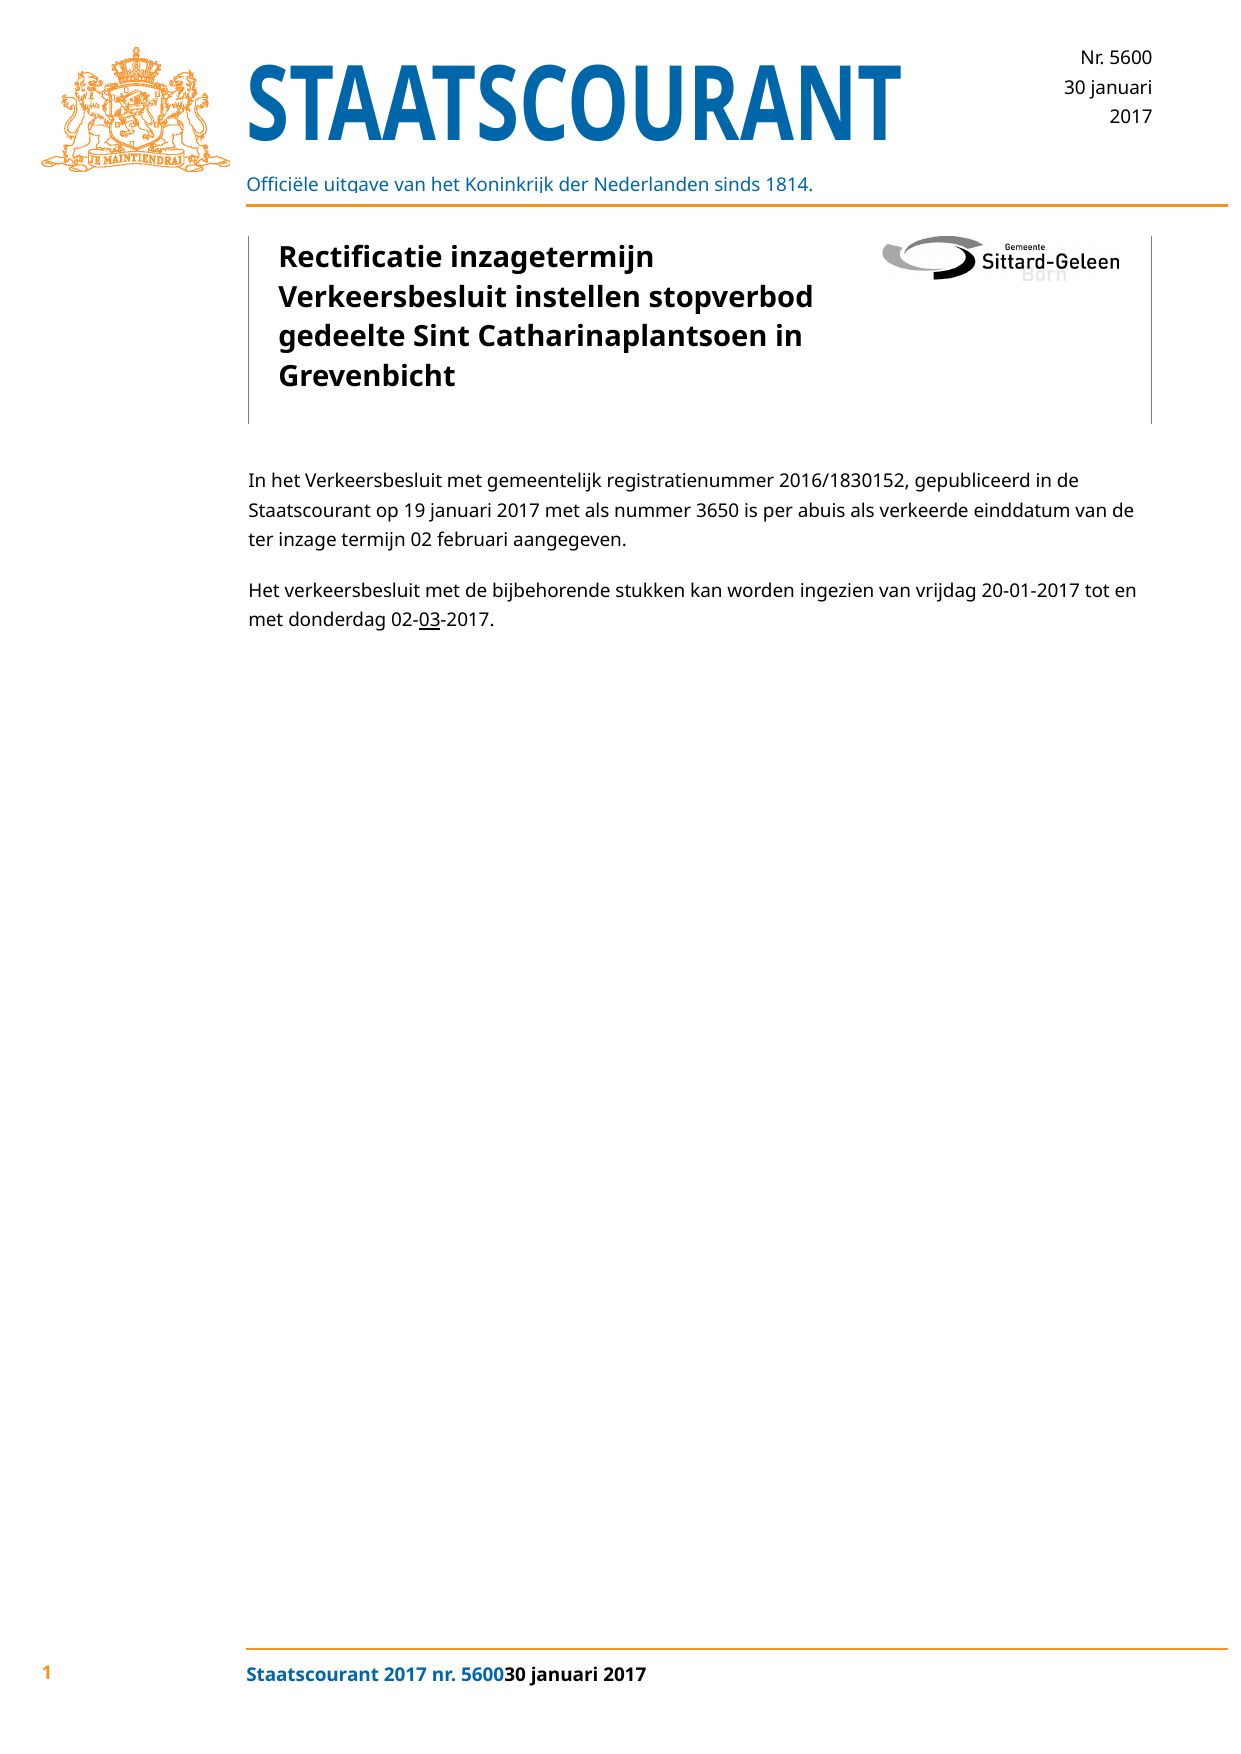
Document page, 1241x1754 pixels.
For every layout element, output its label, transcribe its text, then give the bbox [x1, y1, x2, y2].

table_header Rectificatie inzagetermijn Verkeersbesluit instellen stopverbod gedeelte Sint Catharinaplantsoen in Grevenbicht [249, 236, 850, 424]
table_header [850, 236, 1151, 424]
picture [882, 236, 1119, 281]
picture [41, 47, 231, 172]
text In het Verkeersbesluit met gemeentelijk registratienummer 2016/1830152, gepubliceerd in de Staatscourant op 19 januari 2017 met als nummer 3650 is per abuis als verkeerde einddatum van de ter inzage termijn 02 februari aangegeven. [248, 467, 1152, 552]
text Het verkeersbesluit met de bijbehorende stukken kan worden ingezien van vrijdag 20-01-2017 tot en met donderdag 02-03-2017. [248, 577, 1152, 632]
